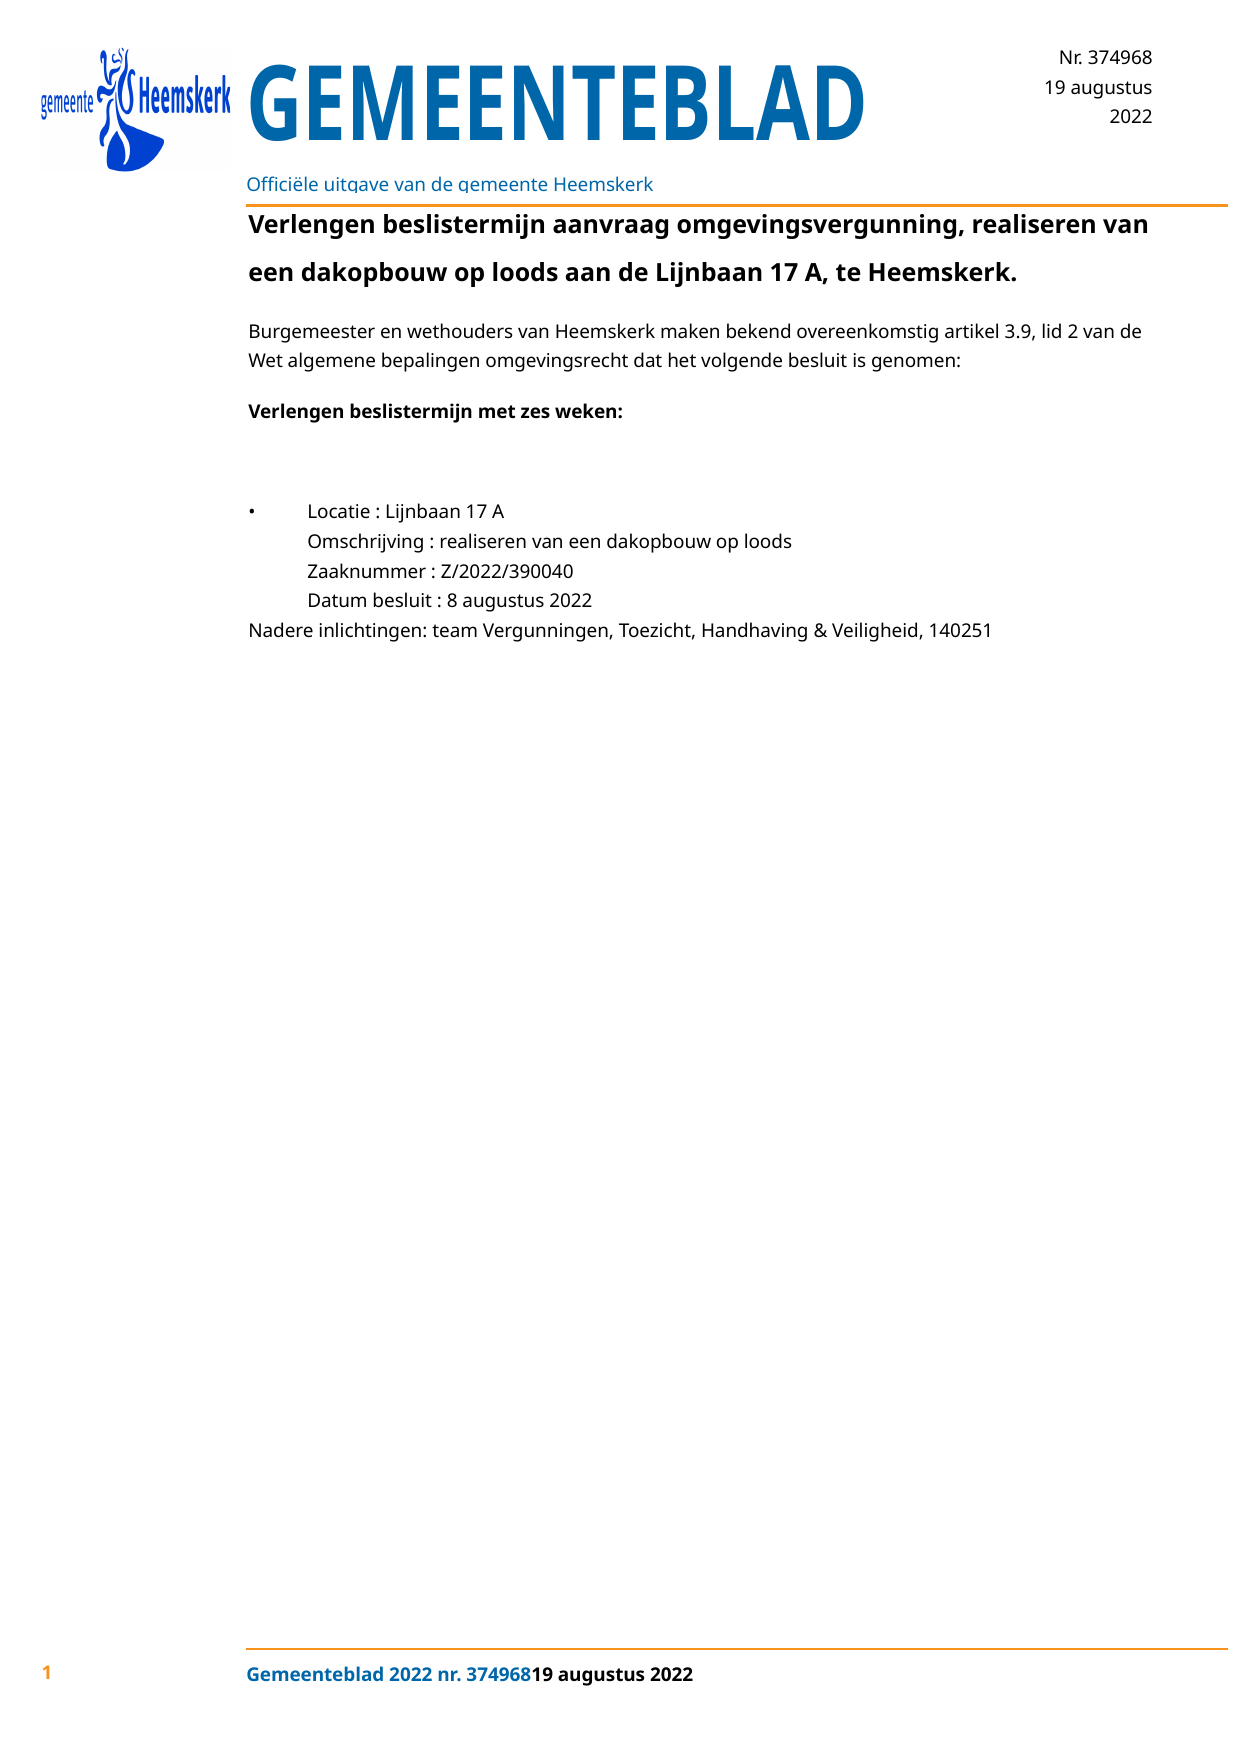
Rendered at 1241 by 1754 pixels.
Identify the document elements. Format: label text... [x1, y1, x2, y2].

list Datum besluit : 8 augustus 2022 [248, 587, 1152, 613]
list Omschrijving : realiseren van een dakopbouw op loods [248, 528, 1152, 554]
text Verlengen beslistermijn aanvraag omgevingsvergunning, realiseren van een dakopbouw op loods aan de Lijnbaan 17 A, te Heemskerk. [248, 207, 1152, 288]
list Locatie : Lijnbaan 17 A [248, 499, 1152, 524]
text Burgemeester en wethouders van Heemskerk maken bekend overeenkomstig artikel 3.9, lid 2 van de Wet algemene bepalingen omgevingsrecht dat het volgende besluit is genomen: [248, 318, 1152, 373]
text Verlengen beslistermijn met zes weken: [248, 398, 1152, 424]
list Zaaknummer : Z/2022/390040 [248, 558, 1152, 584]
picture [41, 47, 231, 172]
text Nadere inlichtingen: team Vergunningen, Toezicht, Handhaving & Veiligheid, 140251 [248, 617, 1152, 643]
